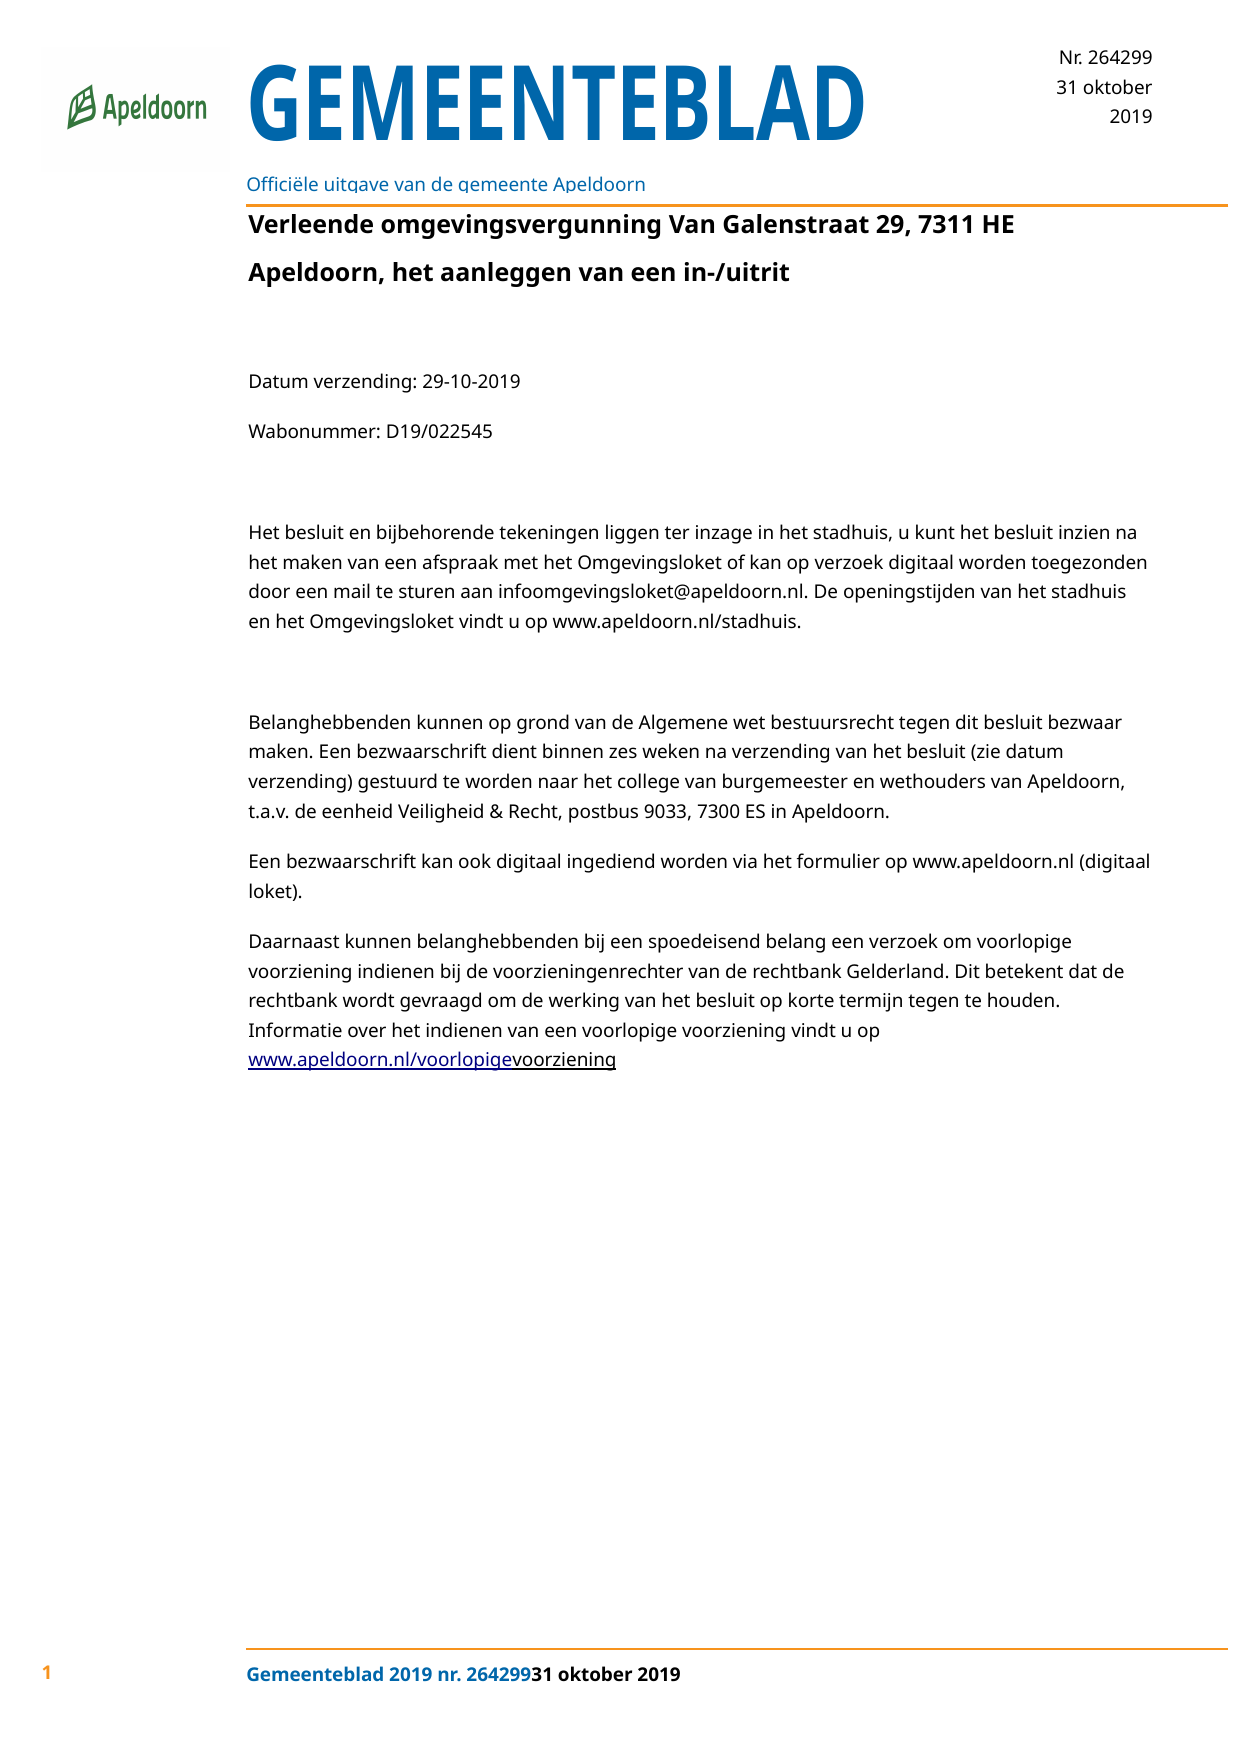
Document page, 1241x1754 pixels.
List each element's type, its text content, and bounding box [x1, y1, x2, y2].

text Daarnaast kunnen belanghebbenden bij een spoedeisend belang een verzoek om voorlopige voorziening indienen bij de voorzieningenrechter van de rechtbank Gelderland. Dit betekent dat de rechtbank wordt gevraagd om de werking van het besluit op korte termijn tegen te houden. Informatie over het indienen van een voorlopige voorziening vindt u op www.apeldoorn.nl/voorlopigevoorziening [248, 928, 1152, 1072]
text Een bezwaarschrift kan ook digitaal ingediend worden via het formulier op www.apeldoorn.nl (digitaal loket). [248, 848, 1152, 904]
text Belanghebbenden kunnen op grond van de Algemene wet bestuursrecht tegen dit besluit bezwaar maken. Een bezwaarschrift dient binnen zes weken na verzending van het besluit (zie datum verzending) gestuurd te worden naar het college van burgemeester en wethouders van Apeldoorn, t.a.v. de eenheid Veiligheid & Recht, postbus 9033, 7300 ES in Apeldoorn. [248, 709, 1152, 824]
text Datum verzending: 29-10-2019 [248, 368, 1152, 394]
text Het besluit en bijbehorende tekeningen liggen ter inzage in het stadhuis, u kunt het besluit inzien na het maken van een afspraak met het Omgevingsloket of kan op verzoek digitaal worden toegezonden door een mail te sturen aan infoomgevingsloket@apeldoorn.nl. De openingstijden van het stadhuis en het Omgevingsloket vindt u op www.apeldoorn.nl/stadhuis. [248, 519, 1152, 634]
text Wabonummer: D19/022545 [248, 419, 1152, 444]
picture [41, 47, 231, 172]
text Verleende omgevingsvergunning Van Galenstraat 29, 7311 HE Apeldoorn, het aanleggen van een in-/uitrit [248, 207, 1152, 288]
